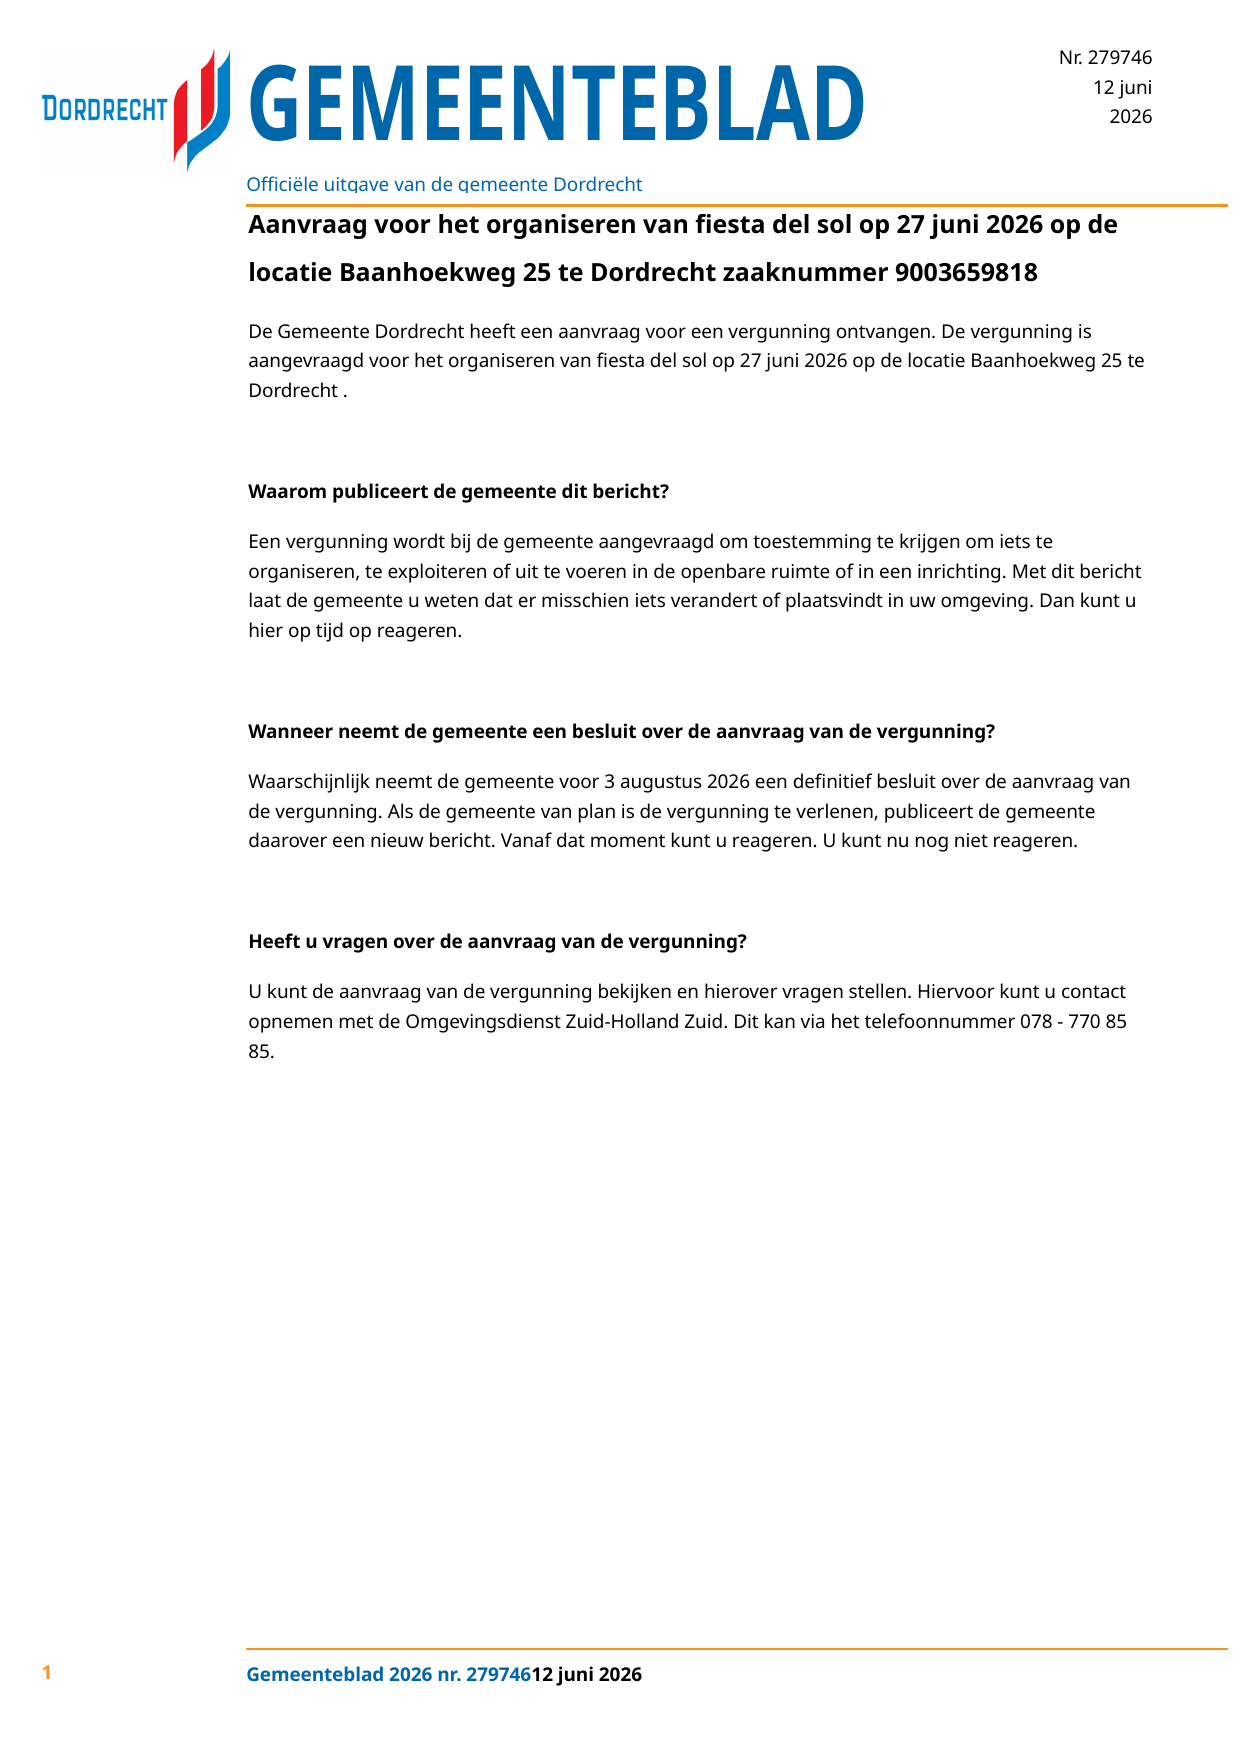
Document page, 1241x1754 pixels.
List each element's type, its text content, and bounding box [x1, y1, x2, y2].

text U kunt de aanvraag van de vergunning bekijken en hierover vragen stellen. Hiervoor kunt u contact opnemen met de Omgevingsdienst Zuid-Holland Zuid. Dit kan via het telefoonnummer 078 - 770 85 85. [248, 979, 1152, 1064]
text Waarom publiceert de gemeente dit bericht? [248, 478, 1152, 504]
picture [41, 47, 231, 172]
text Aanvraag voor het organiseren van fiesta del sol op 27 juni 2026 op de locatie Baanhoekweg 25 te Dordrecht zaaknummer 9003659818 [248, 207, 1152, 288]
text De Gemeente Dordrecht heeft een aanvraag voor een vergunning ontvangen. De vergunning is aangevraagd voor het organiseren van fiesta del sol op 27 juni 2026 op de locatie Baanhoekweg 25 te Dordrecht . [248, 318, 1152, 403]
text Wanneer neemt de gemeente een besluit over de aanvraag van de vergunning? [248, 718, 1152, 744]
text Een vergunning wordt bij de gemeente aangevraagd om toestemming te krijgen om iets te organiseren, te exploiteren of uit te voeren in de openbare ruimte of in een inrichting. Met dit bericht laat de gemeente u weten dat er misschien iets verandert of plaatsvindt in uw omgeving. Dan kunt u hier op tijd op reageren. [248, 528, 1152, 643]
text Heeft u vragen over de aanvraag van de vergunning? [248, 928, 1152, 954]
text Waarschijnlijk neemt de gemeente voor 3 augustus 2026 een definitief besluit over de aanvraag van de vergunning. Als de gemeente van plan is de vergunning te verlenen, publiceert de gemeente daarover een nieuw bericht. Vanaf dat moment kunt u reageren. U kunt nu nog niet reageren. [248, 768, 1152, 853]
